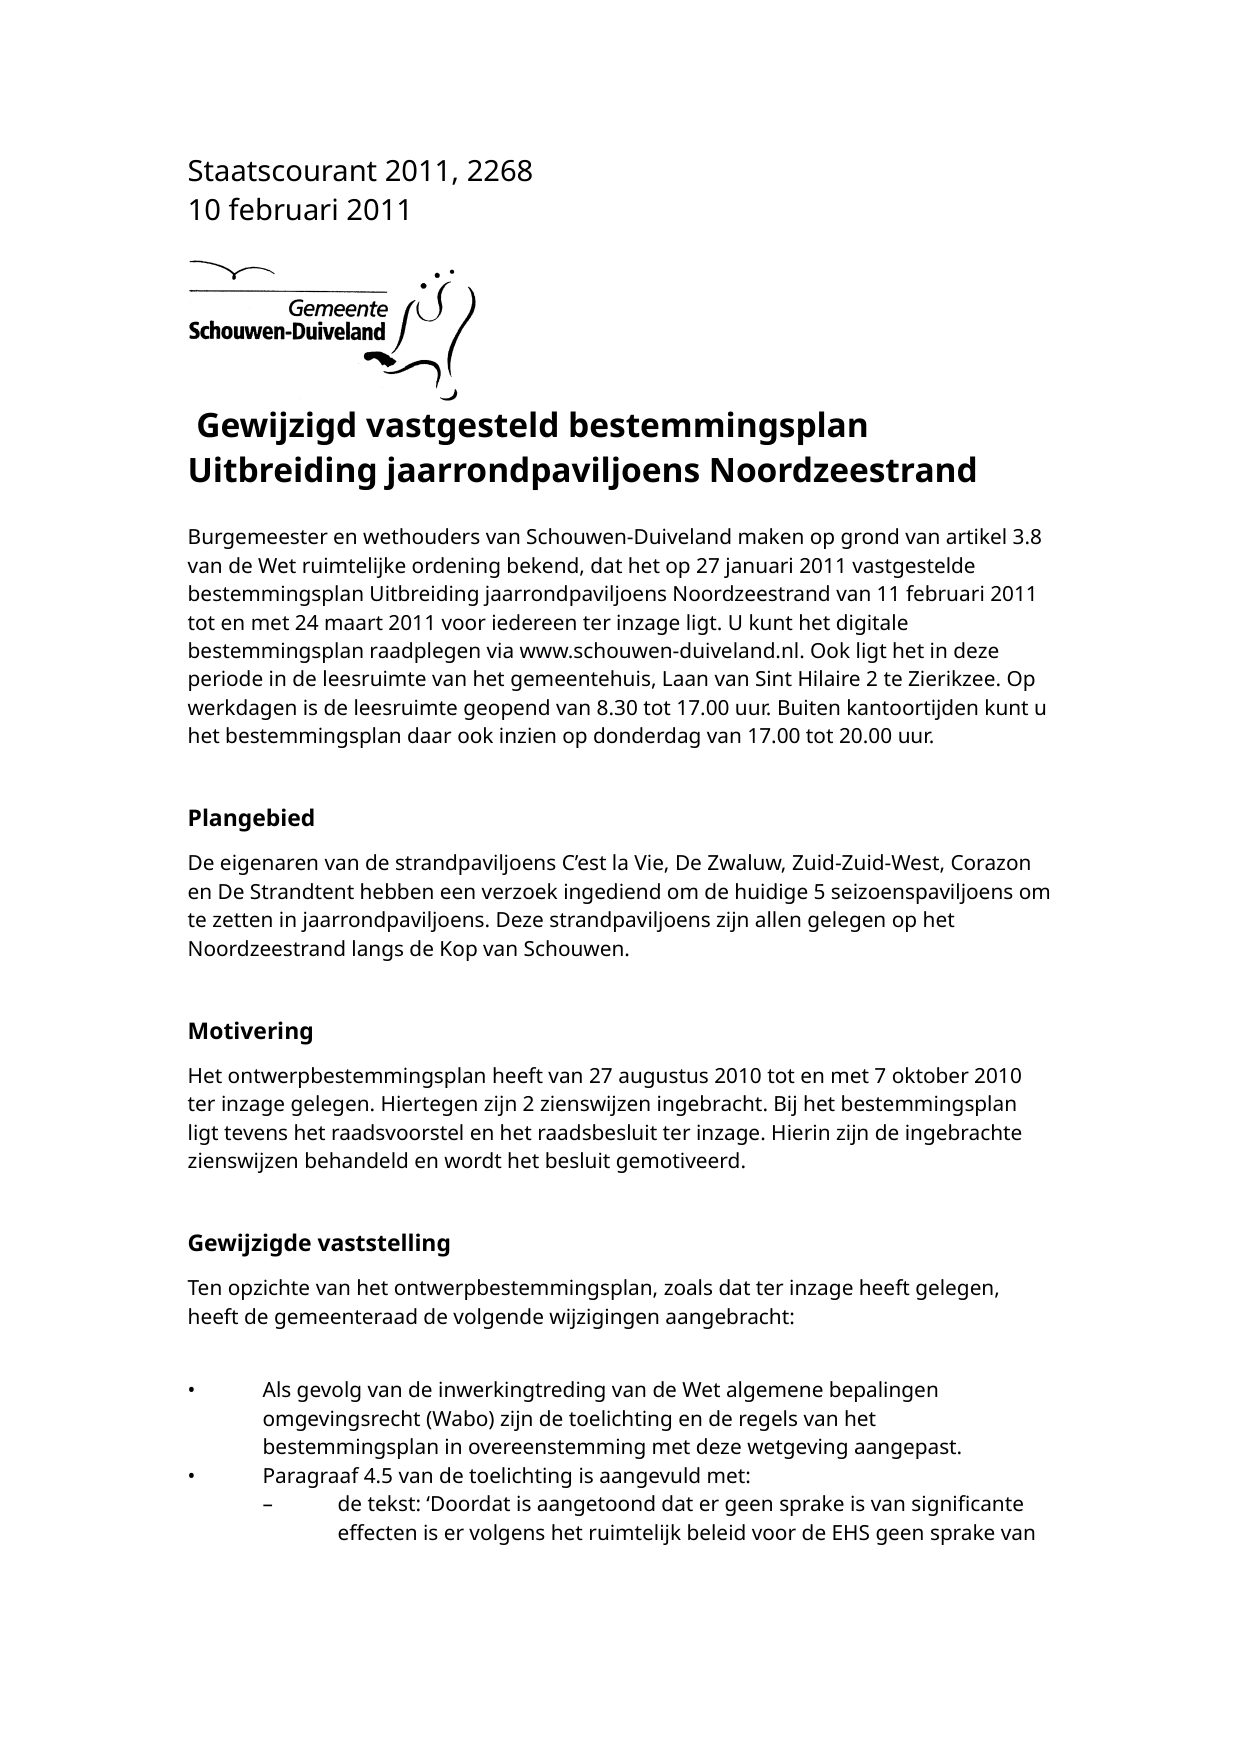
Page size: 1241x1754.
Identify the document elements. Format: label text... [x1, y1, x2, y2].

subtitle Plangebied [187, 802, 1053, 833]
subtitle Gewijzigde vaststelling [187, 1227, 1053, 1258]
subtitle Motivering [187, 1015, 1053, 1046]
text Het ontwerpbestemmingsplan heeft van 27 augustus 2010 tot en met 7 oktober 2010 ter inzage gelegen. Hiertegen zijn 2 zienswijzen ingebracht. Bij het bestemmingsplan ligt tevens het raadsvoorstel en het raadsbesluit ter inzage. Hierin zijn de ingebrachte zienswijzen behandeld en wordt het besluit gemotiveerd. [187, 1061, 1053, 1175]
list de tekst: ‘Doordat is aangetoond dat er geen sprake is van significante effecten is er volgens het ruimtelijk beleid voor de EHS geen sprake van [262, 1489, 1053, 1546]
text Burgemeester en wethouders van Schouwen-Duiveland maken op grond van artikel 3.8 van de Wet ruimtelijke ordening bekend, dat het op 27 januari 2011 vastgestelde bestemmingsplan Uitbreiding jaarrondpaviljoens Noordzeestrand van 11 februari 2011 tot en met 24 maart 2011 voor iedereen ter inzage ligt. U kunt het digitale bestemmingsplan raadplegen via www.schouwen-duiveland.nl. Ook ligt het in deze periode in de leesruimte van het gemeentehuis, Laan van Sint Hilaire 2 te Zierikzee. Op werkdagen is de leesruimte geopend van 8.30 tot 17.00 uur. Buiten kantoortijden kunt u het bestemmingsplan daar ook inzien op donderdag van 17.00 tot 20.00 uur. [187, 522, 1053, 750]
list Paragraaf 4.5 van de toelichting is aangevuld met: [187, 1461, 1053, 1489]
text Staatscourant 2011, 2268 [187, 150, 1053, 190]
text De eigenaren van de strandpaviljoens C’est la Vie, De Zwaluw, Zuid-Zuid-West, Corazon en De Strandtent hebben een verzoek ingediend om de huidige 5 seizoenspaviljoens om te zetten in jaarrondpaviljoens. Deze strandpaviljoens zijn allen gelegen op het Noordzeestrand langs de Kop van Schouwen. [187, 848, 1053, 962]
list Als gevolg van de inwerkingtreding van de Wet algemene bepalingen omgevingsrecht (Wabo) zijn de toelichting en de regels van het bestemmingsplan in overeenstemming met deze wetgeving aangepast. [187, 1375, 1053, 1461]
subtitle Gewijzigd vastgesteld bestemmingsplan Uitbreiding jaarrondpaviljoens Noordzeestrand [187, 271, 1053, 492]
text Ten opzichte van het ontwerpbestemmingsplan, zoals dat ter inzage heeft gelegen, heeft de gemeenteraad de volgende wijzigingen aangebracht: [187, 1273, 1053, 1330]
text 10 februari 2011 [187, 190, 1053, 229]
picture [187, 258, 477, 402]
